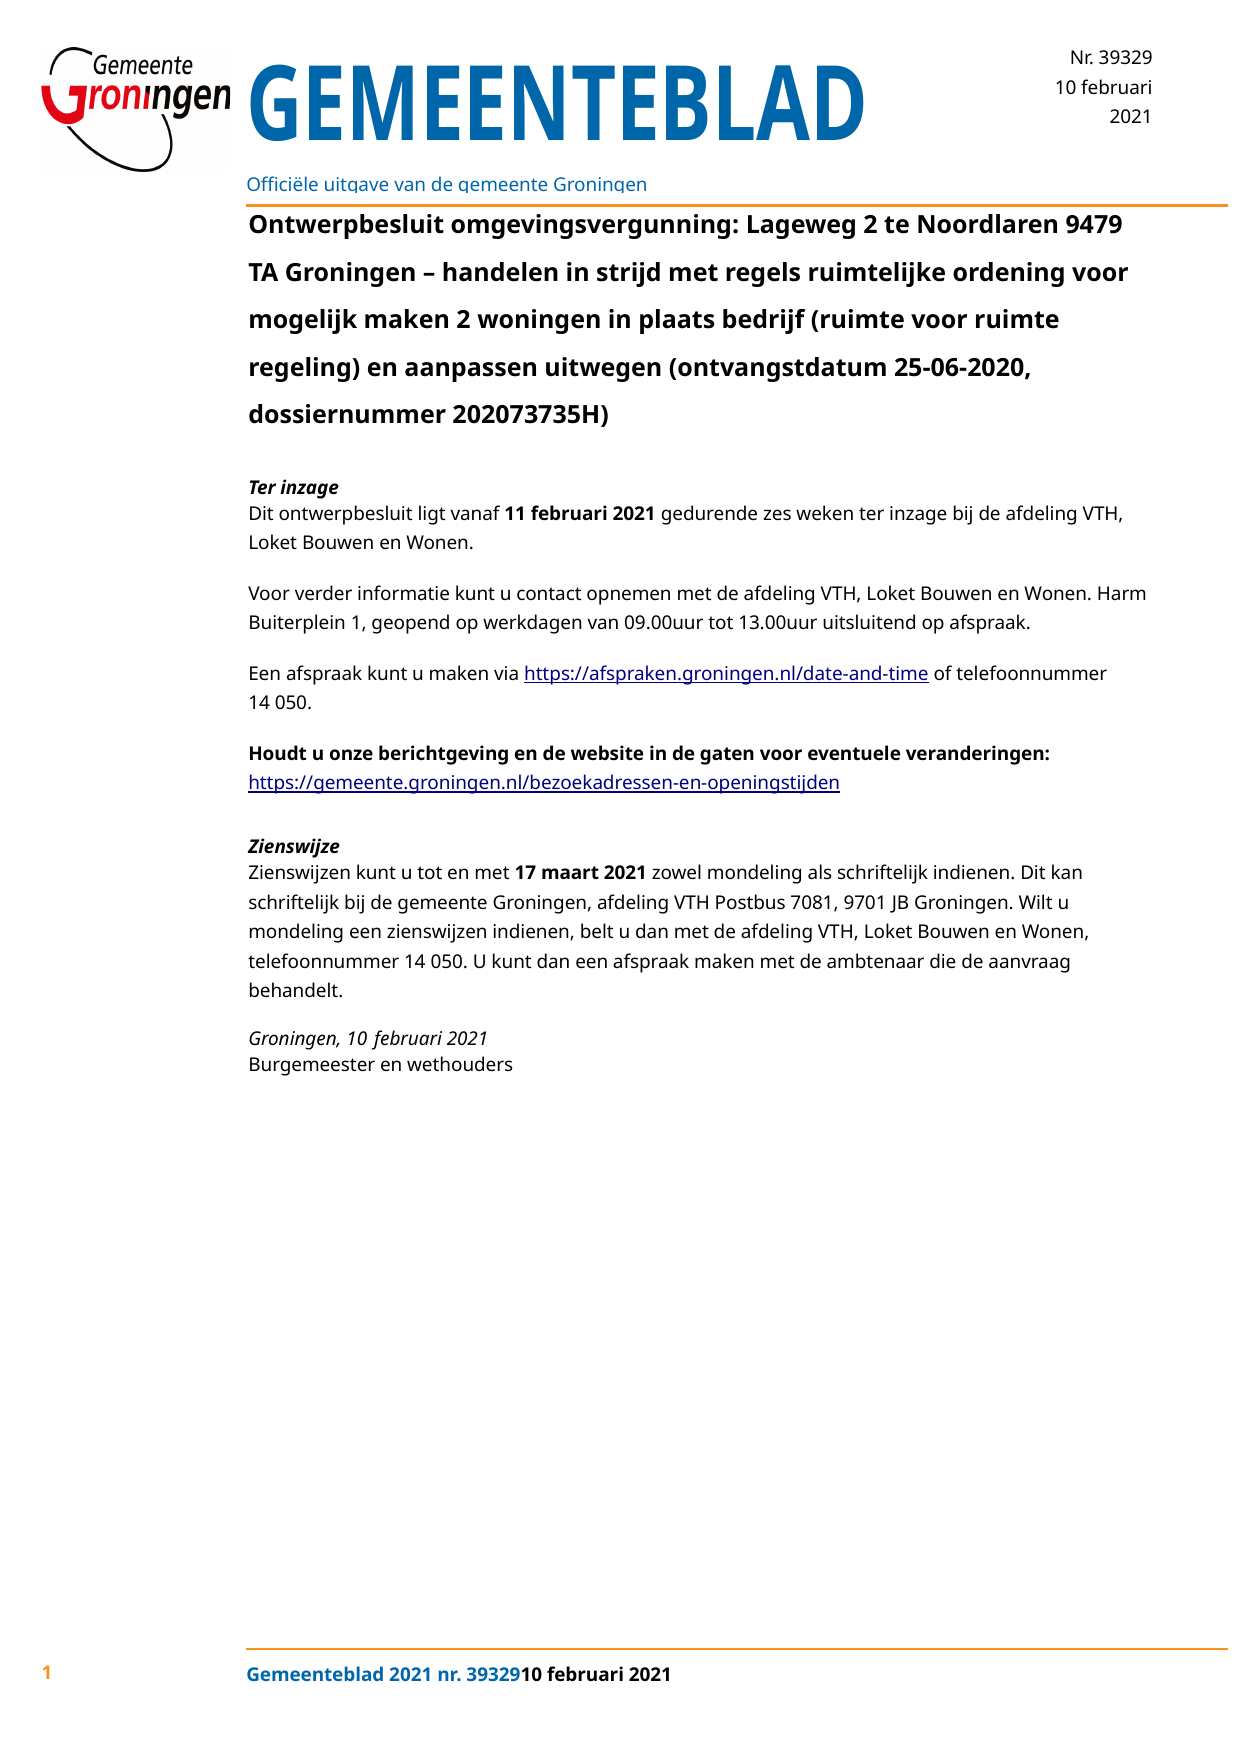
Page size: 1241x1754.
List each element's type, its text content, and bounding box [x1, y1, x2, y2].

text Ontwerpbesluit omgevingsvergunning: Lageweg 2 te Noordlaren 9479 TA Groningen – handelen in strijd met regels ruimtelijke ordening voor mogelijk maken 2 woningen in plaats bedrijf (ruimte voor ruimte regeling) en aanpassen uitwegen (ontvangstdatum 25-06-2020, dossiernummer 202073735H) [248, 207, 1152, 431]
text Voor verder informatie kunt u contact opnemen met de afdeling VTH, Loket Bouwen en Wonen. Harm Buiterplein 1, geopend op werkdagen van 09.00uur tot 13.00uur uitsluitend op afspraak. [248, 580, 1152, 635]
text Zienswijze [248, 833, 1152, 859]
picture [41, 47, 231, 172]
text Een afspraak kunt u maken via https://afspraken.groningen.nl/date-and-time of telefoonnummer 14 050. [248, 660, 1152, 715]
text Ter inzage [248, 474, 1152, 500]
text Burgemeester en wethouders [248, 1051, 1152, 1077]
text Dit ontwerpbesluit ligt vanaf 11 februari 2021 gedurende zes weken ter inzage bij de afdeling VTH, Loket Bouwen en Wonen. [248, 500, 1152, 555]
text Houdt u onze berichtgeving en de website in de gaten voor eventuele veranderingen: https://gemeente.groningen.nl/bezoekadressen-en-openingstijden [248, 740, 1152, 795]
text Zienswijzen kunt u tot en met 17 maart 2021 zowel mondeling als schriftelijk indienen. Dit kan schriftelijk bij de gemeente Groningen, afdeling VTH Postbus 7081, 9701 JB Groningen. Wilt u mondeling een zienswijzen indienen, belt u dan met de afdeling VTH, Loket Bouwen en Wonen, telefoonnummer 14 050. U kunt dan een afspraak maken met de ambtenaar die de aanvraag behandelt. [248, 859, 1152, 1003]
text Groningen, 10 februari 2021 [248, 1025, 1152, 1051]
